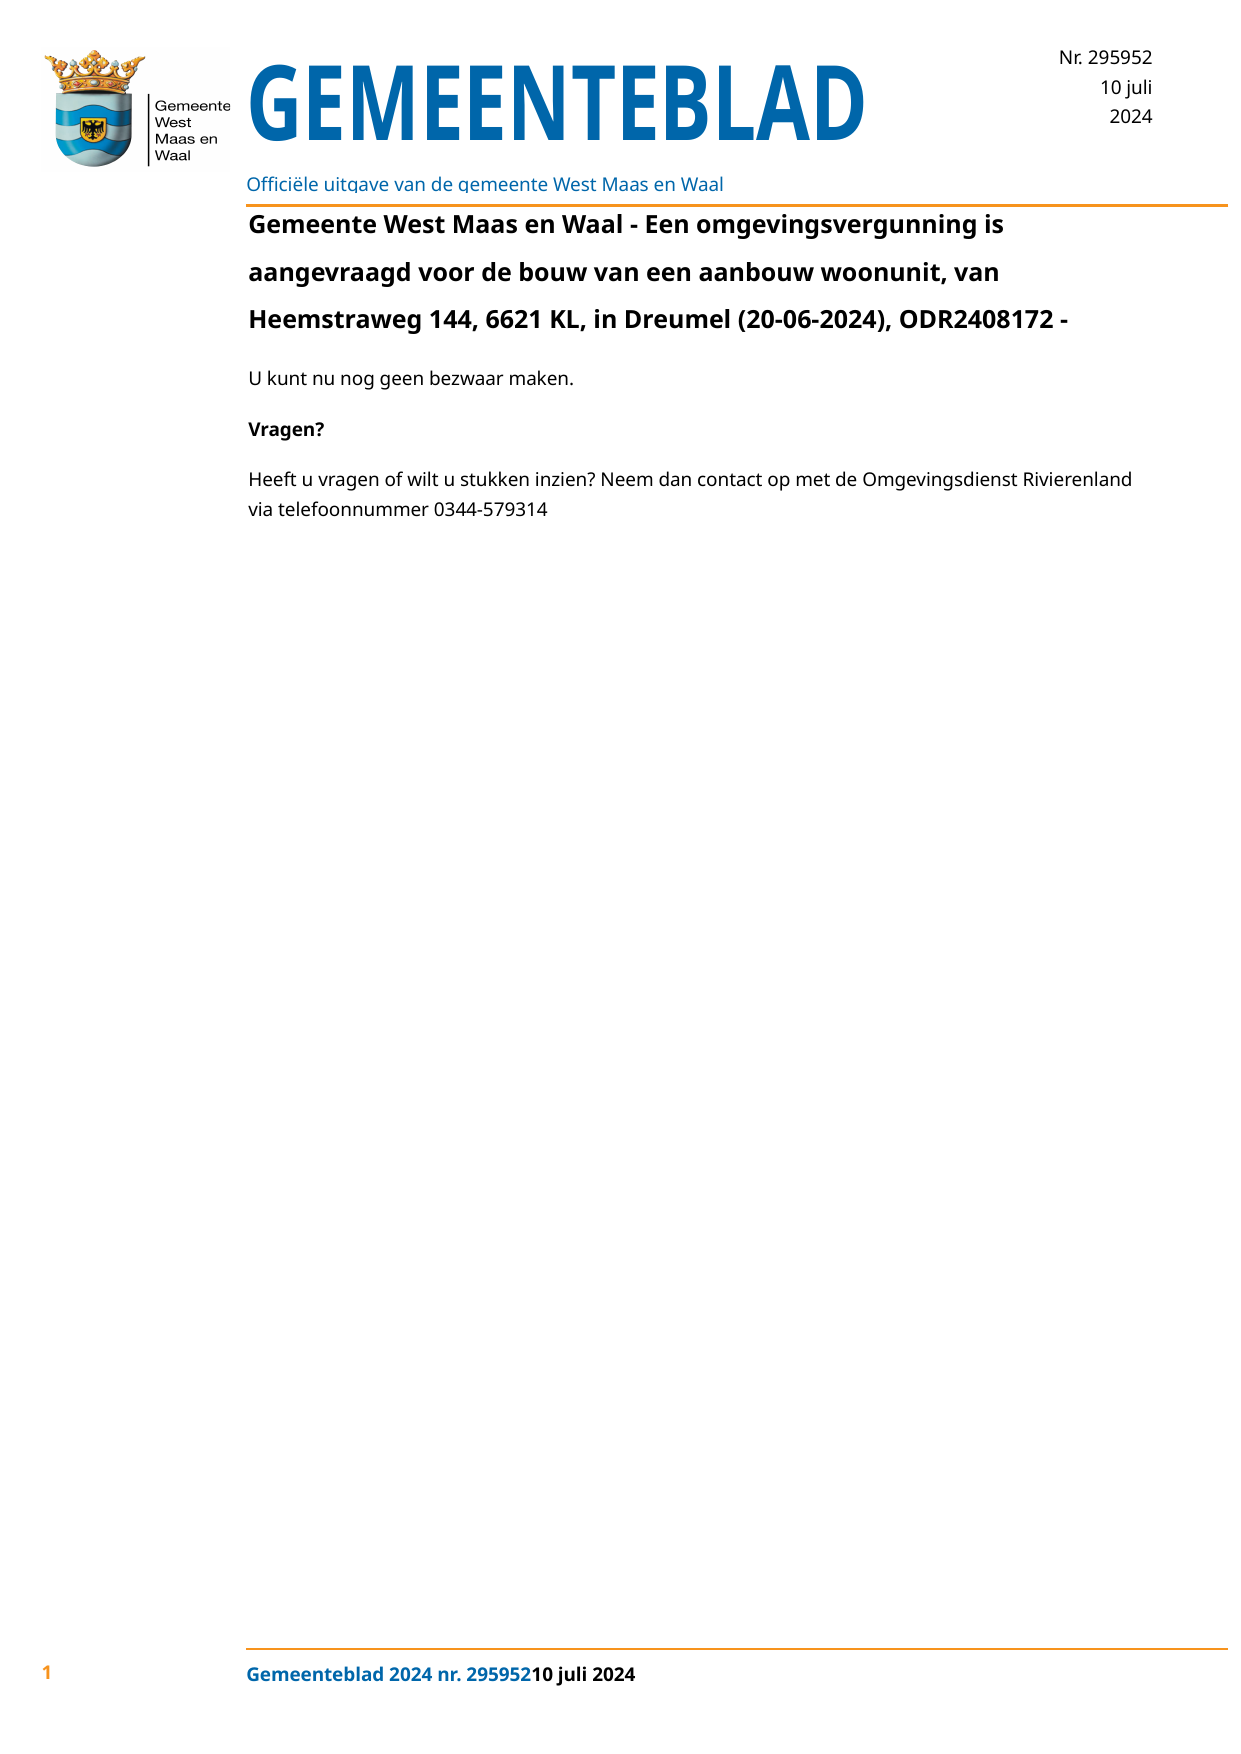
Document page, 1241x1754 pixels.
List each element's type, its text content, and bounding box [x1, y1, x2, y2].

text Heeft u vragen of wilt u stukken inzien? Neem dan contact op met de Omgevingsdienst Rivierenland via telefoonnummer 0344-579314 [248, 466, 1152, 522]
text Gemeente West Maas en Waal - Een omgevingsvergunning is aangevraagd voor de bouw van een aanbouw woonunit, van Heemstraweg 144, 6621 KL, in Dreumel (20-06-2024), ODR2408172 - [248, 207, 1152, 336]
picture [41, 47, 231, 172]
text Vragen? [248, 416, 1152, 442]
text U kunt nu nog geen bezwaar maken. [248, 366, 1152, 391]
